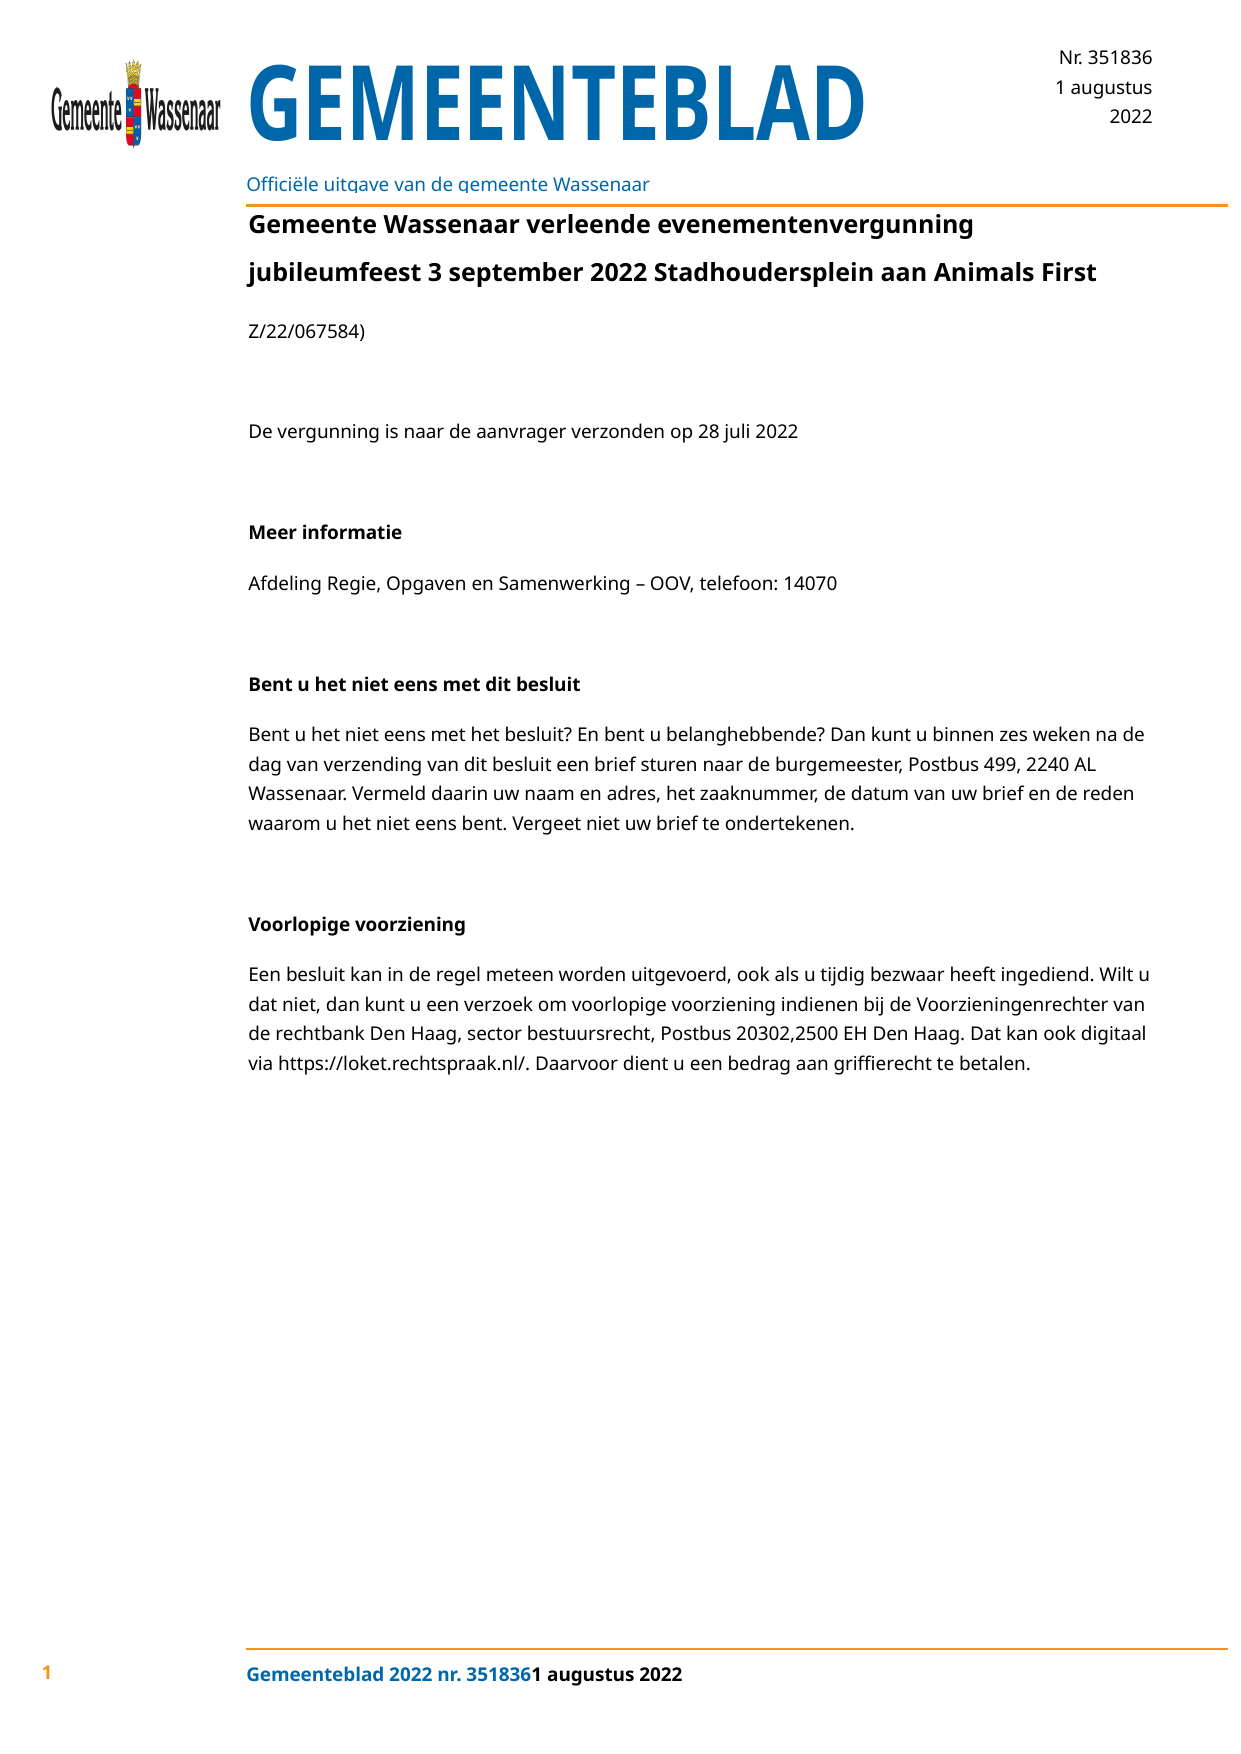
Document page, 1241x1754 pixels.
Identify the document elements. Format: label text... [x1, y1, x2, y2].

text Bent u het niet eens met het besluit? En bent u belanghebbende? Dan kunt u binnen zes weken na de dag van verzending van dit besluit een brief sturen naar de burgemeester, Postbus 499, 2240 AL Wassenaar. Vermeld daarin uw naam en adres, het zaaknummer, de datum van uw brief en de reden waarom u het niet eens bent. Vergeet niet uw brief te ondertekenen. [248, 721, 1152, 836]
text Gemeente Wassenaar verleende evenementenvergunning jubileumfeest 3 september 2022 Stadhoudersplein aan Animals First [248, 207, 1152, 288]
text Bent u het niet eens met dit besluit [248, 671, 1152, 697]
text De vergunning is naar de aanvrager verzonden op 28 juli 2022 [248, 419, 1152, 444]
picture [41, 47, 231, 172]
text Een besluit kan in de regel meteen worden uitgevoerd, ook als u tijdig bezwaar heeft ingediend. Wilt u dat niet, dan kunt u een verzoek om voorlopige voorziening indienen bij de Voorzieningenrechter van de rechtbank Den Haag, sector bestuursrecht, Postbus 20302,2500 EH Den Haag. Dat kan ook digitaal via https://loket.rechtspraak.nl/. Daarvoor dient u een bedrag aan griffierecht te betalen. [248, 961, 1152, 1076]
text Meer informatie [248, 519, 1152, 545]
text Voorlopige voorziening [248, 911, 1152, 937]
text Afdeling Regie, Opgaven en Samenwerking – OOV, telefoon: 14070 [248, 570, 1152, 596]
text Z/22/067584) [248, 318, 1152, 344]
